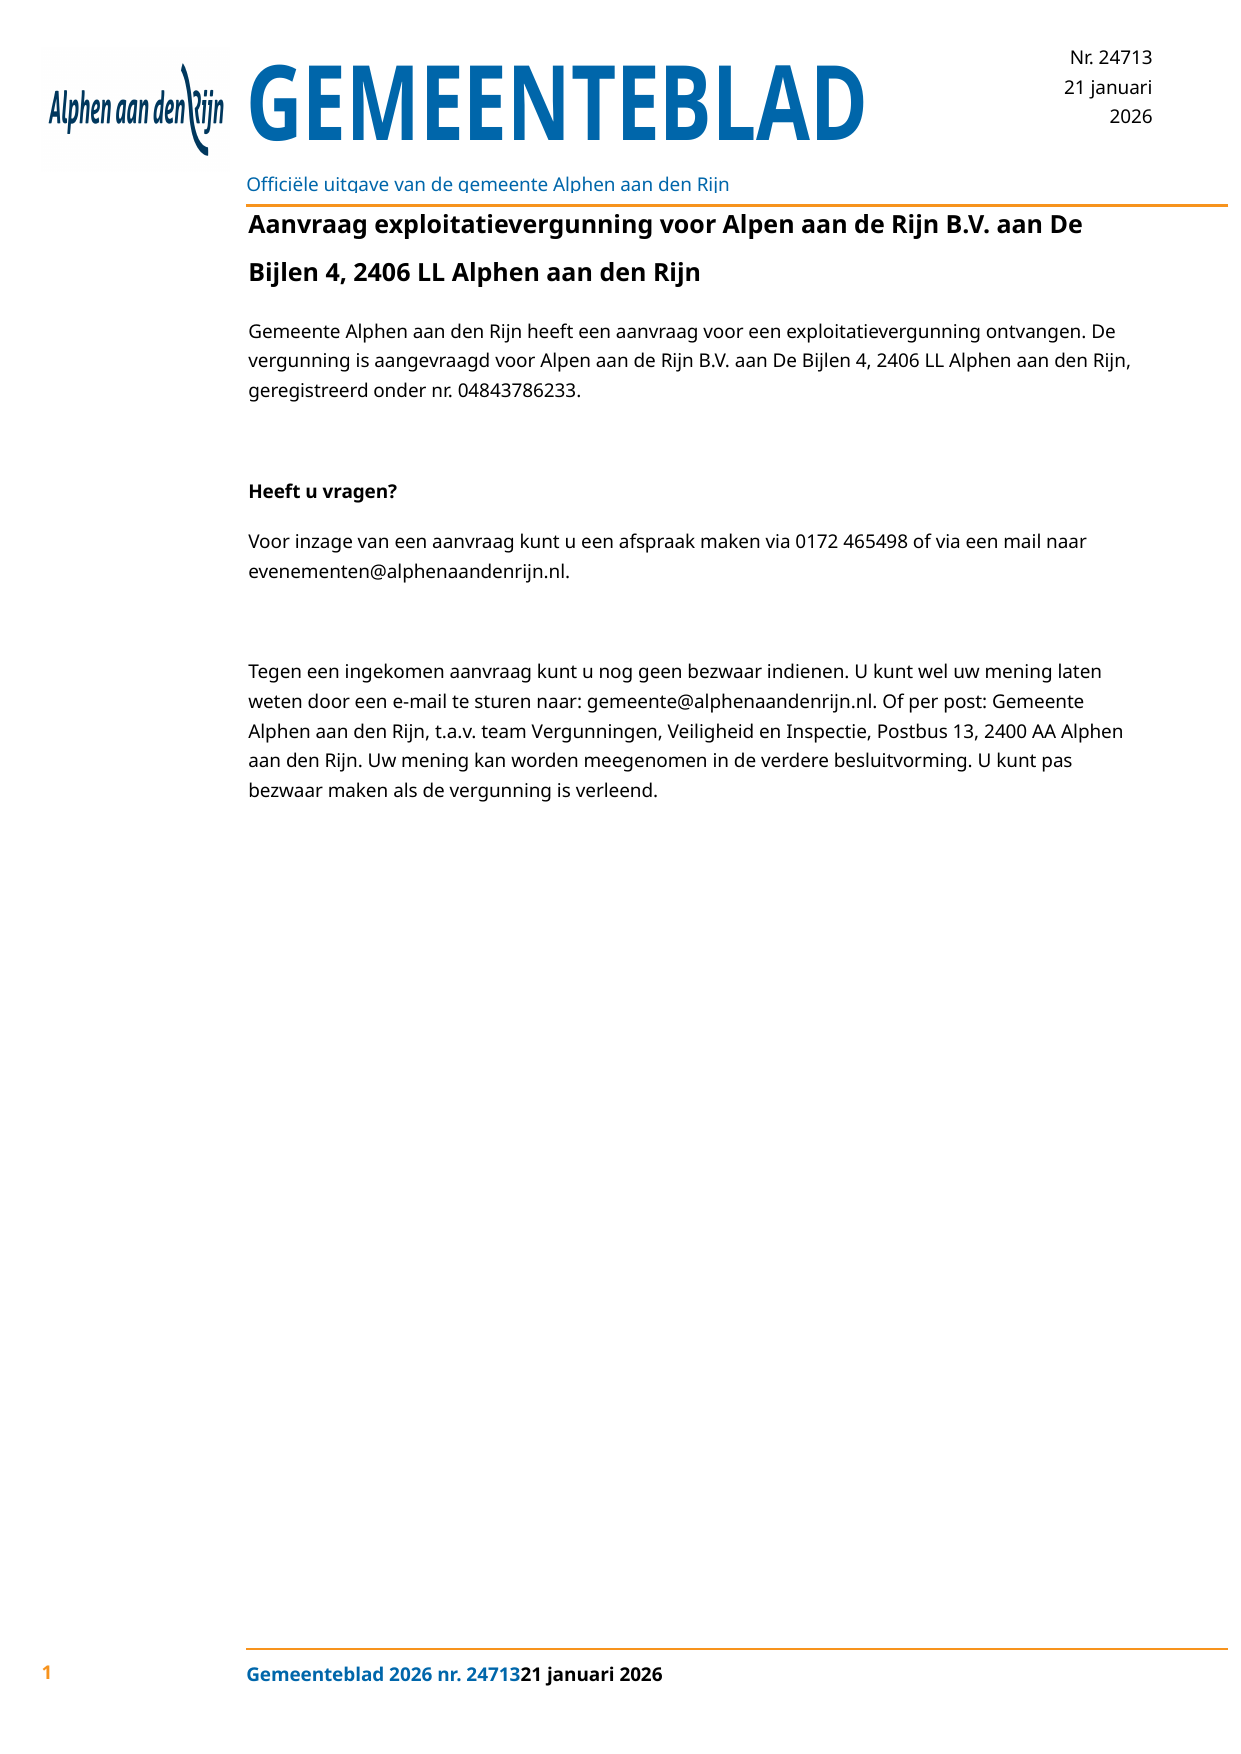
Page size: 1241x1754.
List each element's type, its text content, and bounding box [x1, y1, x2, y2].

text Gemeente Alphen aan den Rijn heeft een aanvraag voor een exploitatievergunning ontvangen. De vergunning is aangevraagd voor Alpen aan de Rijn B.V. aan De Bijlen 4, 2406 LL Alphen aan den Rijn, geregistreerd onder nr. 04843786233. [248, 318, 1152, 403]
text Heeft u vragen? [248, 478, 1152, 504]
picture [41, 47, 231, 172]
text Voor inzage van een aanvraag kunt u een afspraak maken via 0172 465498 of via een mail naar evenementen@alphenaandenrijn.nl. [248, 528, 1152, 584]
text Tegen een ingekomen aanvraag kunt u nog geen bezwaar indienen. U kunt wel uw mening laten weten door een e-mail te sturen naar: gemeente@alphenaandenrijn.nl. Of per post: Gemeente Alphen aan den Rijn, t.a.v. team Vergunningen, Veiligheid en Inspectie, Postbus 13, 2400 AA Alphen aan den Rijn. Uw mening kan worden meegenomen in de verdere besluitvorming. U kunt pas bezwaar maken als de vergunning is verleend. [248, 659, 1152, 803]
text Aanvraag exploitatievergunning voor Alpen aan de Rijn B.V. aan De Bijlen 4, 2406 LL Alphen aan den Rijn [248, 207, 1152, 288]
